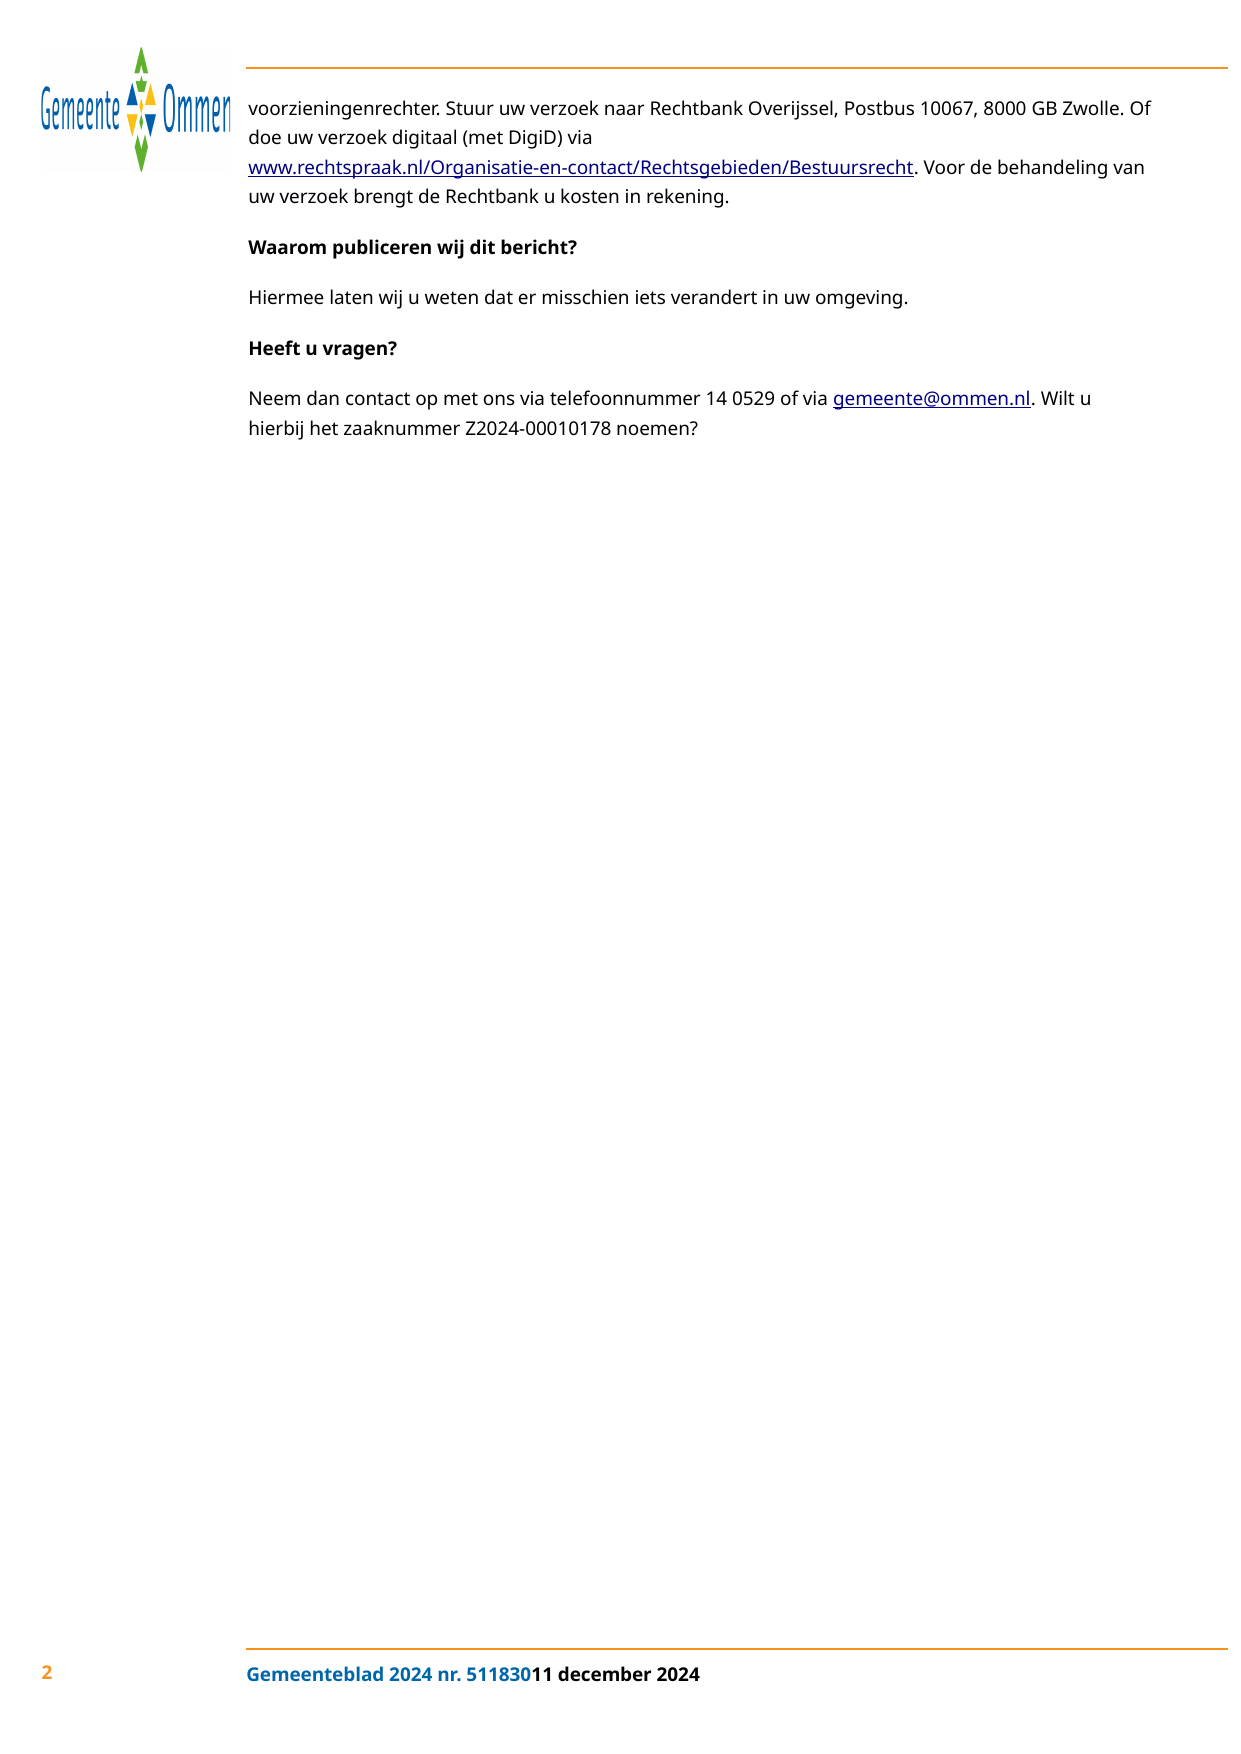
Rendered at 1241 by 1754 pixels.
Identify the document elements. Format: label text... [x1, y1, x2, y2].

text voorzieningenrechter. Stuur uw verzoek naar Rechtbank Overijssel, Postbus 10067, 8000 GB Zwolle. Of doe uw verzoek digitaal (met DigiD) via www.rechtspraak.nl/Organisatie-en-contact/Rechtsgebieden/Bestuursrecht. Voor de behandeling van uw verzoek brengt de Rechtbank u kosten in rekening. [248, 95, 1152, 209]
text Neem dan contact op met ons via telefoonnummer 14 0529 of via gemeente@ommen.nl. Wilt u hierbij het zaaknummer Z2024-00010178 noemen? [248, 385, 1152, 441]
picture [41, 47, 231, 172]
text Hiermee laten wij u weten dat er misschien iets verandert in uw omgeving. [248, 284, 1152, 310]
text Waarom publiceren wij dit bericht? [248, 234, 1152, 260]
text Heeft u vragen? [248, 335, 1152, 361]
